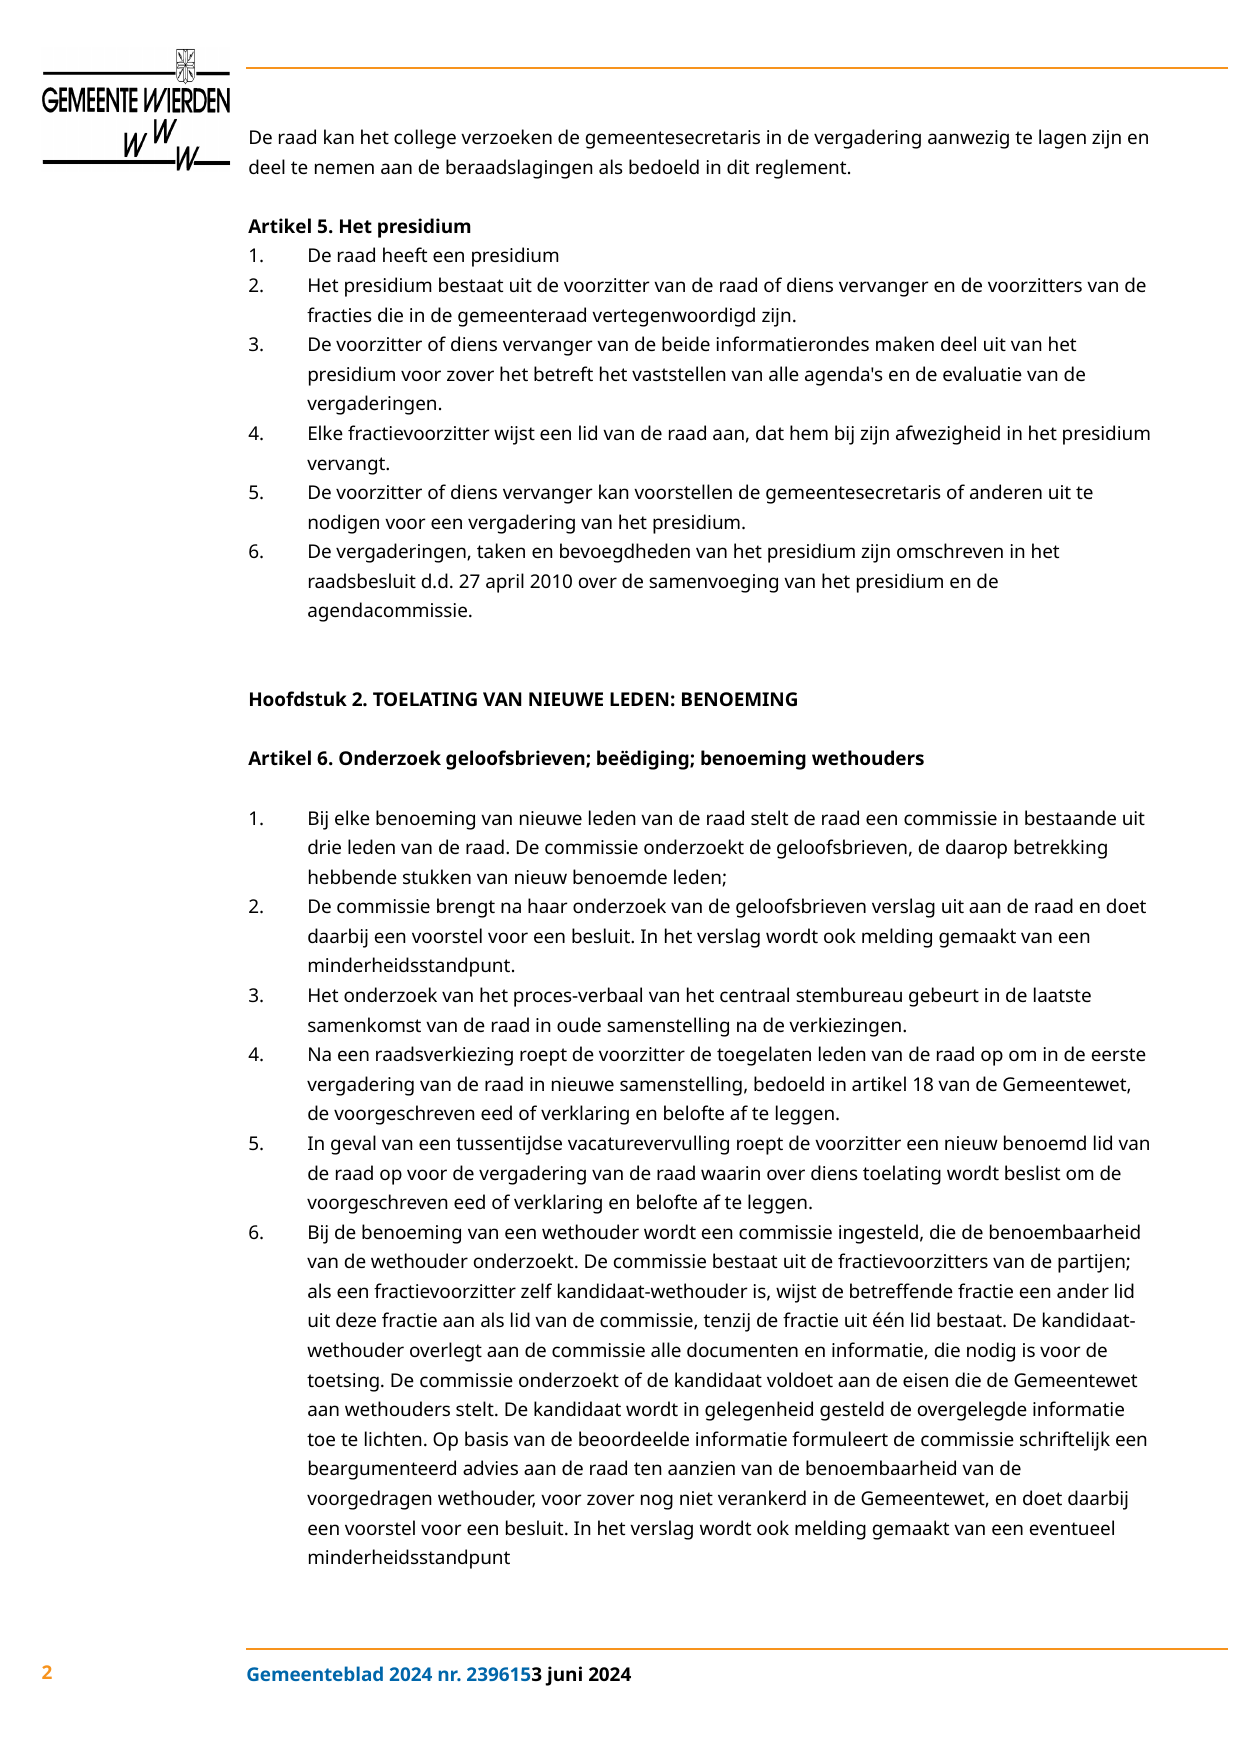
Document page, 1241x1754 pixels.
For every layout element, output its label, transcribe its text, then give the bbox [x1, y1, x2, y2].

picture [41, 47, 231, 172]
list Het onderzoek van het proces-verbaal van het centraal stembureau gebeurt in de laatste samenkomst van de raad in oude samenstelling na de verkiezingen. [248, 982, 1152, 1038]
list Bij de benoeming van een wethouder wordt een commissie ingesteld, die de benoembaarheid van de wethouder onderzoekt. De commissie bestaat uit de fractievoorzitters van de partijen; als een fractievoorzitter zelf kandidaat-wethouder is, wijst de betreffende fractie een ander lid uit deze fractie aan als lid van de commissie, tenzij de fractie uit één lid bestaat. De kandidaat-wethouder overlegt aan de commissie alle documenten en informatie, die nodig is voor de toetsing. De commissie onderzoekt of de kandidaat voldoet aan de eisen die de Gemeentewet aan wethouders stelt. De kandidaat wordt in gelegenheid gesteld de overgelegde informatie toe te lichten. Op basis van de beoordeelde informatie formuleert de commissie schriftelijk een beargumenteerd advies aan de raad ten aanzien van de benoembaarheid van de voorgedragen wethouder, voor zover nog niet verankerd in de Gemeentewet, en doet daarbij een voorstel voor een besluit. In het verslag wordt ook melding gemaakt van een eventueel minderheidsstandpunt [248, 1219, 1152, 1570]
text Artikel 6. Onderzoek geloofsbrieven; beëdiging; benoeming wethouders [248, 746, 1152, 771]
text De raad kan het college verzoeken de gemeentesecretaris in de vergadering aanwezig te lagen zijn en deel te nemen aan de beraadslagingen als bedoeld in dit reglement. [248, 124, 1152, 180]
list De voorzitter of diens vervanger kan voorstellen de gemeentesecretaris of anderen uit te nodigen voor een vergadering van het presidium. [248, 479, 1152, 535]
list Na een raadsverkiezing roept de voorzitter de toegelaten leden van de raad op om in de eerste vergadering van de raad in nieuwe samenstelling, bedoeld in artikel 18 van de Gemeentewet, de voorgeschreven eed of verklaring en belofte af te leggen. [248, 1041, 1152, 1126]
list De commissie brengt na haar onderzoek van de geloofsbrieven verslag uit aan de raad en doet daarbij een voorstel voor een besluit. In het verslag wordt ook melding gemaakt van een minderheidsstandpunt. [248, 893, 1152, 978]
list Elke fractievoorzitter wijst een lid van de raad aan, dat hem bij zijn afwezigheid in het presidium vervangt. [248, 420, 1152, 476]
list De raad heeft een presidium [248, 243, 1152, 268]
list In geval van een tussentijdse vacaturevervulling roept de voorzitter een nieuw benoemd lid van de raad op voor de vergadering van de raad waarin over diens toelating wordt beslist om de voorgeschreven eed of verklaring en belofte af te leggen. [248, 1130, 1152, 1215]
text Hoofdstuk 2. TOELATING VAN NIEUWE LEDEN: BENOEMING [248, 686, 1152, 712]
text Artikel 5. Het presidium [248, 213, 1152, 239]
list Het presidium bestaat uit de voorzitter van de raad of diens vervanger en de voorzitters van de fracties die in de gemeenteraad vertegenwoordigd zijn. [248, 272, 1152, 328]
list De voorzitter of diens vervanger van de beide informatierondes maken deel uit van het presidium voor zover het betreft het vaststellen van alle agenda's en de evaluatie van de vergaderingen. [248, 331, 1152, 416]
list De vergaderingen, taken en bevoegdheden van het presidium zijn omschreven in het raadsbesluit d.d. 27 april 2010 over de samenvoeging van het presidium en de agendacommissie. [248, 538, 1152, 623]
list Bij elke benoeming van nieuwe leden van de raad stelt de raad een commissie in bestaande uit drie leden van de raad. De commissie onderzoekt de geloofsbrieven, de daarop betrekking hebbende stukken van nieuw benoemde leden; [248, 805, 1152, 890]
